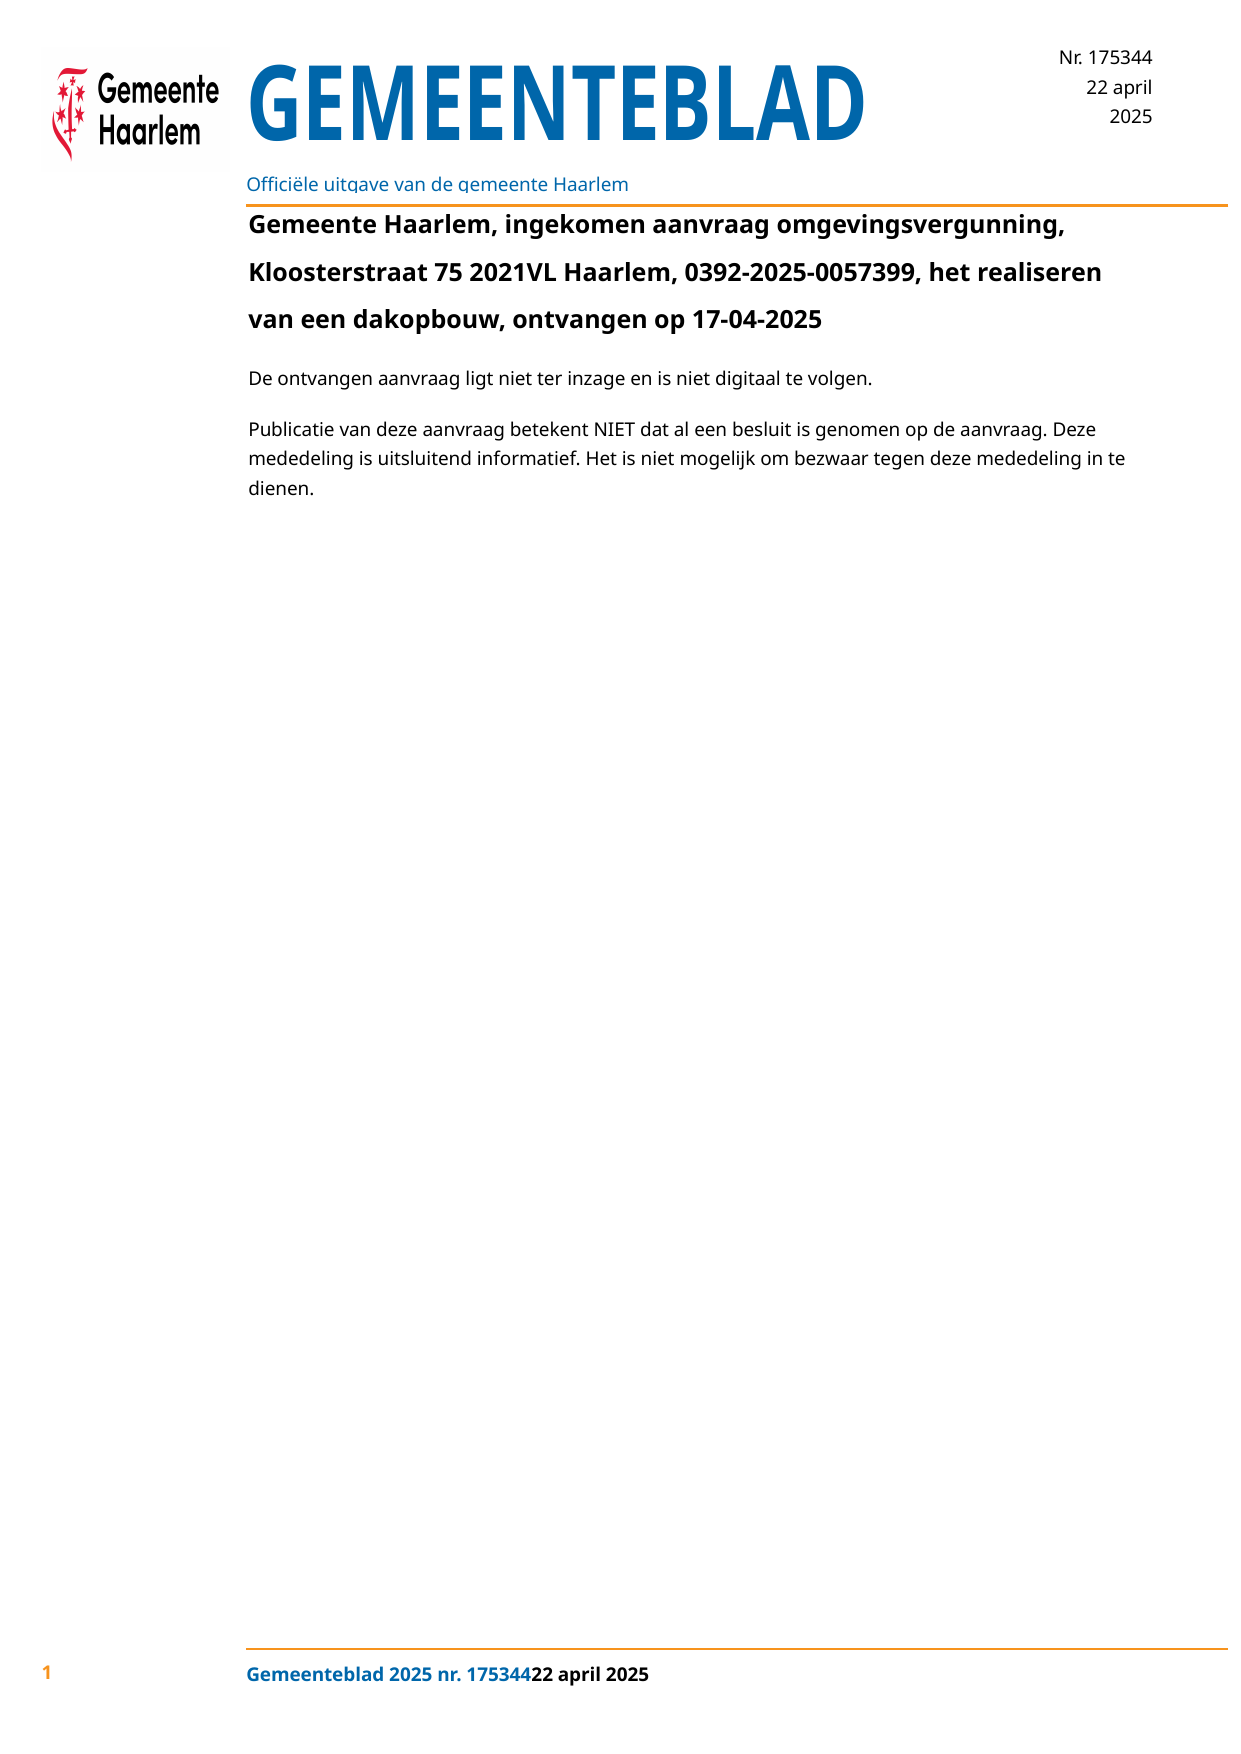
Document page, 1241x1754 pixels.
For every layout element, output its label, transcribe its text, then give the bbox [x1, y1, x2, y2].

text De ontvangen aanvraag ligt niet ter inzage en is niet digitaal te volgen. [248, 366, 1152, 391]
text Gemeente Haarlem, ingekomen aanvraag omgevingsvergunning, Kloosterstraat 75 2021VL Haarlem, 0392-2025-0057399, het realiseren van een dakopbouw, ontvangen op 17-04-2025 [248, 207, 1152, 336]
text Publicatie van deze aanvraag betekent NIET dat al een besluit is genomen op de aanvraag. Deze mededeling is uitsluitend informatief. Het is niet mogelijk om bezwaar tegen deze mededeling in te dienen. [248, 416, 1152, 501]
picture [41, 47, 231, 172]
